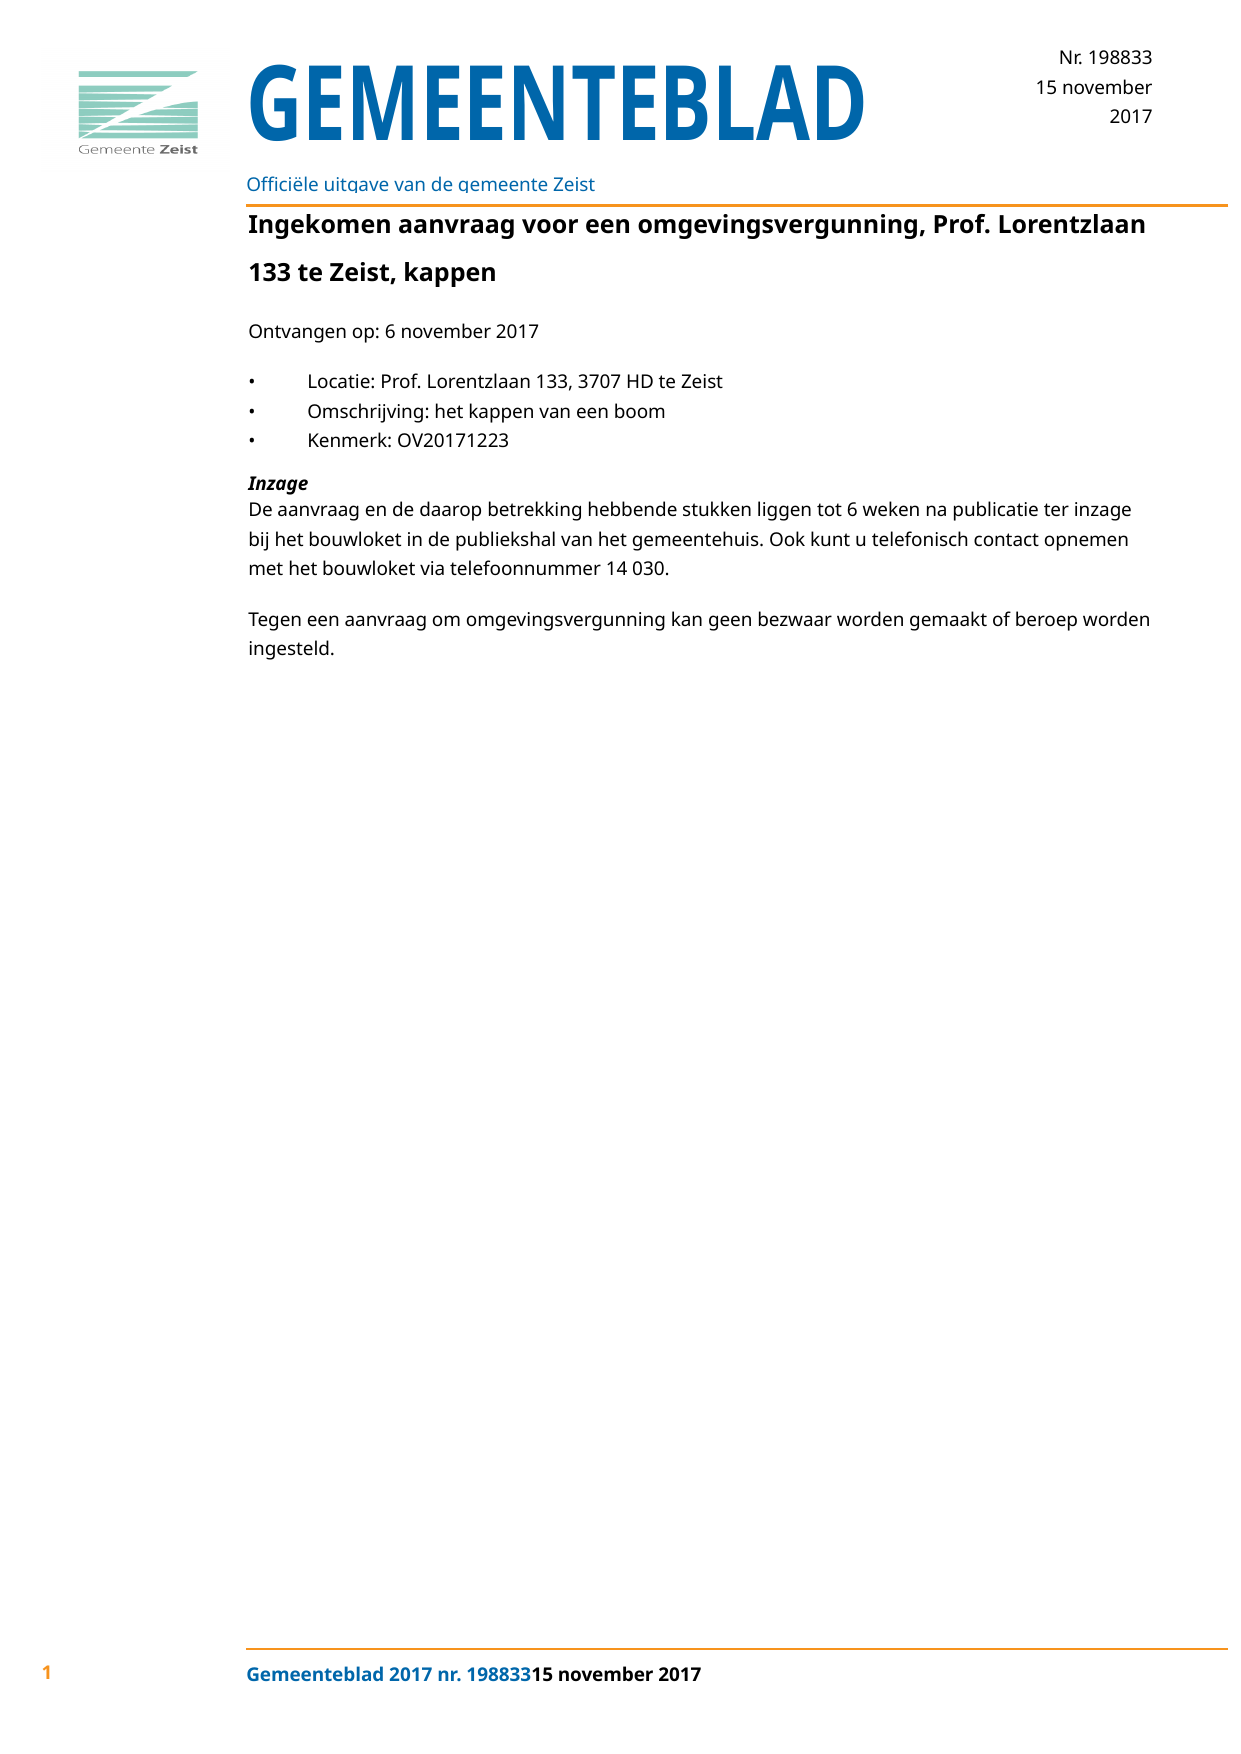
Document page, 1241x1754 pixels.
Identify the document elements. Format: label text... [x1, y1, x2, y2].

text Tegen een aanvraag om omgevingsvergunning kan geen bezwaar worden gemaakt of beroep worden ingesteld. [248, 606, 1152, 661]
list Kenmerk: OV20171223 [248, 427, 1152, 453]
list Omschrijving: het kappen van een boom [248, 398, 1152, 424]
text Inzage [248, 471, 1152, 496]
picture [41, 47, 231, 172]
text Ontvangen op: 6 november 2017 [248, 318, 1152, 344]
text De aanvraag en de daarop betrekking hebbende stukken liggen tot 6 weken na publicatie ter inzage bij het bouwloket in de publiekshal van het gemeentehuis. Ook kunt u telefonisch contact opnemen met het bouwloket via telefoonnummer 14 030. [248, 496, 1152, 581]
list Locatie: Prof. Lorentzlaan 133, 3707 HD te Zeist [248, 368, 1152, 394]
text Ingekomen aanvraag voor een omgevingsvergunning, Prof. Lorentzlaan 133 te Zeist, kappen [248, 207, 1152, 288]
